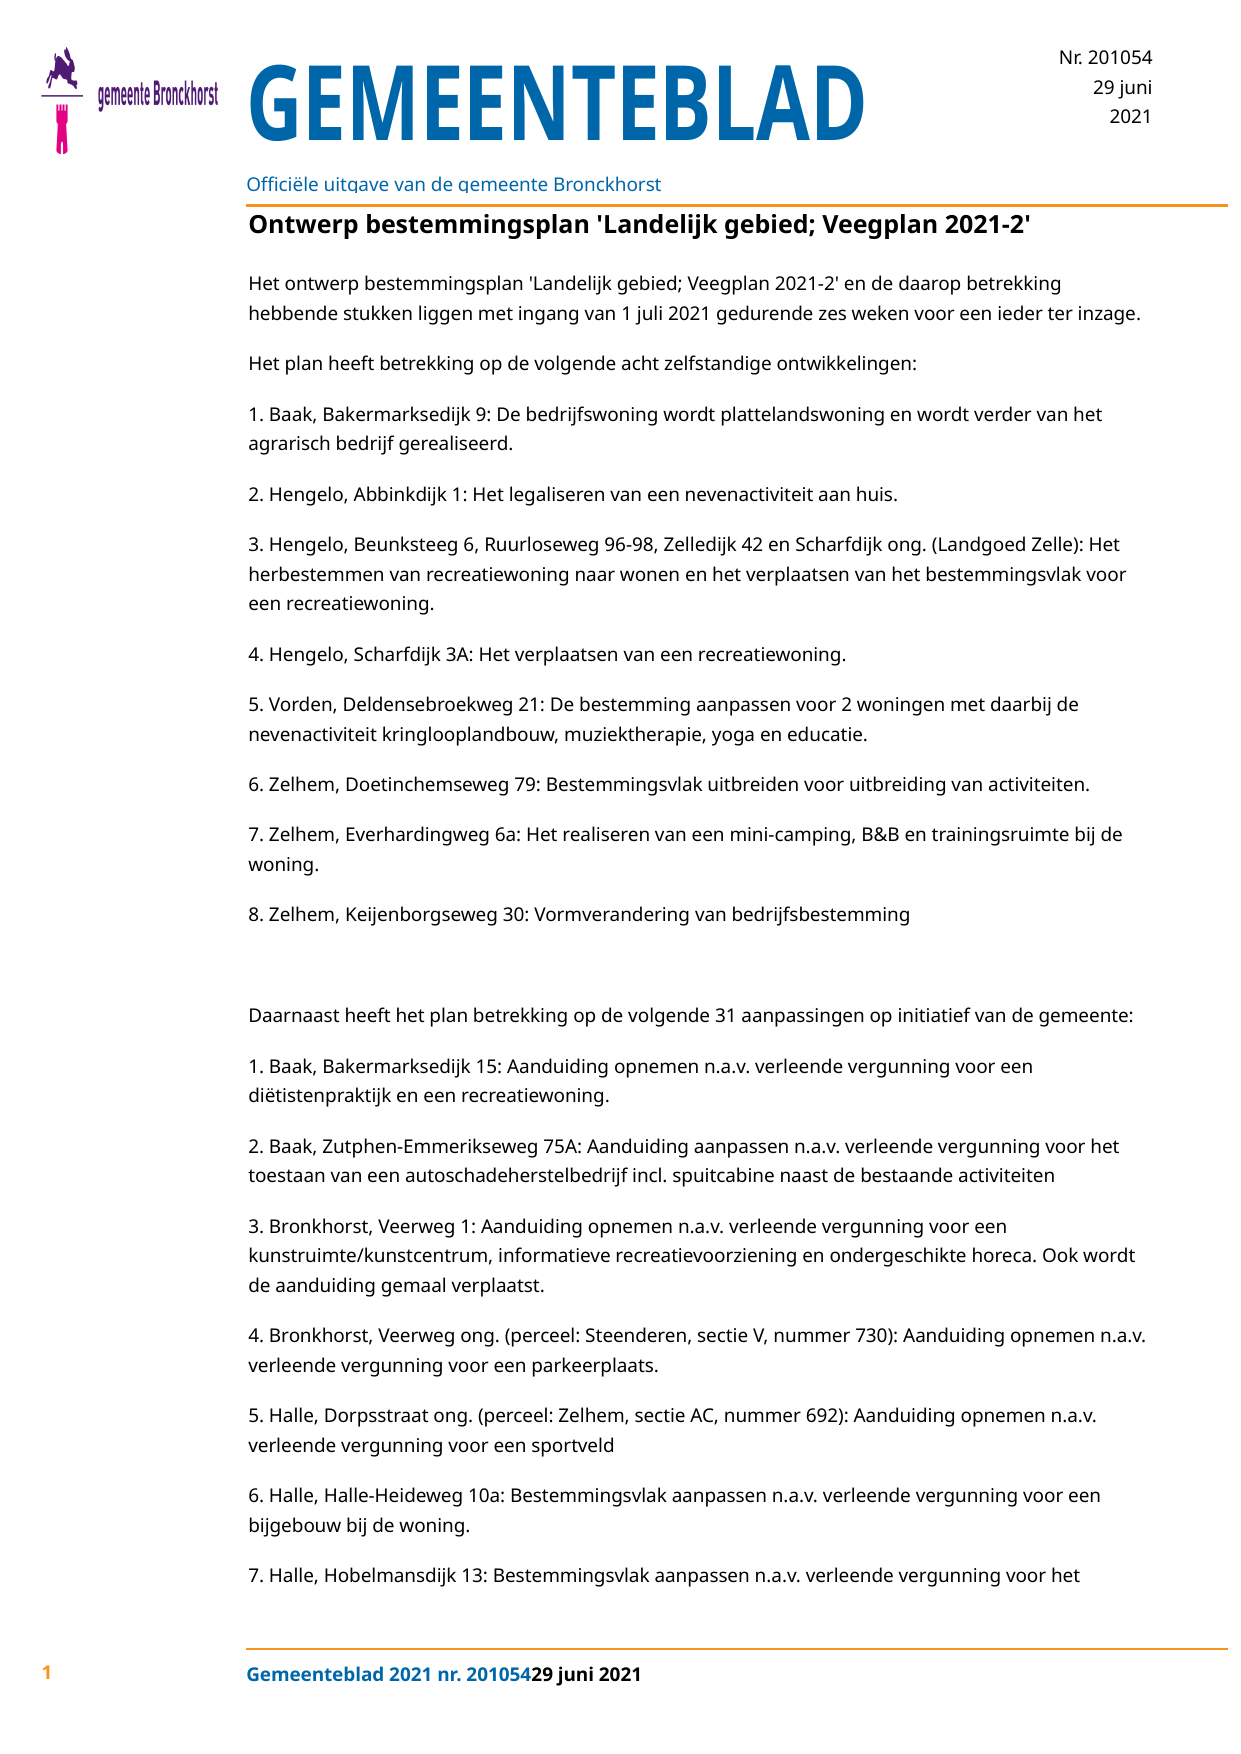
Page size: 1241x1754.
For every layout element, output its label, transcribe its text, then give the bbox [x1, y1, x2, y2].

text Het plan heeft betrekking op de volgende acht zelfstandige ontwikkelingen: [248, 350, 1152, 376]
text 3. Hengelo, Beunksteeg 6, Ruurloseweg 96-98, Zelledijk 42 en Scharfdijk ong. (Landgoed Zelle): Het herbestemmen van recreatiewoning naar wonen en het verplaatsen van het bestemmingsvlak voor een recreatiewoning. [248, 531, 1152, 616]
text 2. Hengelo, Abbinkdijk 1: Het legaliseren van een nevenactiviteit aan huis. [248, 481, 1152, 506]
text 3. Bronkhorst, Veerweg 1: Aanduiding opnemen n.a.v. verleende vergunning voor een kunstruimte/kunstcentrum, informatieve recreatievoorziening en ondergeschikte horeca. Ook wordt de aanduiding gemaal verplaatst. [248, 1213, 1152, 1298]
text Daarnaast heeft het plan betrekking op de volgende 31 aanpassingen op initiatief van de gemeente: [248, 1002, 1152, 1028]
text 6. Zelhem, Doetinchemseweg 79: Bestemmingsvlak uitbreiden voor uitbreiding van activiteiten. [248, 771, 1152, 797]
picture [41, 47, 231, 172]
text 4. Bronkhorst, Veerweg ong. (perceel: Steenderen, sectie V, nummer 730): Aanduiding opnemen n.a.v. verleende vergunning voor een parkeerplaats. [248, 1322, 1152, 1378]
text 1. Baak, Bakermarksedijk 15: Aanduiding opnemen n.a.v. verleende vergunning voor een diëtistenpraktijk en een recreatiewoning. [248, 1053, 1152, 1108]
text 7. Halle, Hobelmansdijk 13: Bestemmingsvlak aanpassen n.a.v. verleende vergunning voor het [248, 1562, 1152, 1588]
text Het ontwerp bestemmingsplan 'Landelijk gebied; Veegplan 2021-2' en de daarop betrekking hebbende stukken liggen met ingang van 1 juli 2021 gedurende zes weken voor een ieder ter inzage. [248, 270, 1152, 326]
text 4. Hengelo, Scharfdijk 3A: Het verplaatsen van een recreatiewoning. [248, 641, 1152, 666]
text 8. Zelhem, Keijenborgseweg 30: Vormverandering van bedrijfsbestemming [248, 902, 1152, 927]
text 2. Baak, Zutphen-Emmerikseweg 75A: Aanduiding aanpassen n.a.v. verleende vergunning voor het toestaan van een autoschadeherstelbedrijf incl. spuitcabine naast de bestaande activiteiten [248, 1133, 1152, 1188]
text 7. Zelhem, Everhardingweg 6a: Het realiseren van een mini-camping, B&B en trainingsruimte bij de woning. [248, 822, 1152, 877]
text 1. Baak, Bakermarksedijk 9: De bedrijfswoning wordt plattelandswoning en wordt verder van het agrarisch bedrijf gerealiseerd. [248, 401, 1152, 456]
text 5. Halle, Dorpsstraat ong. (perceel: Zelhem, sectie AC, nummer 692): Aanduiding opnemen n.a.v. verleende vergunning voor een sportveld [248, 1402, 1152, 1458]
text 6. Halle, Halle-Heideweg 10a: Bestemmingsvlak aanpassen n.a.v. verleende vergunning voor een bijgebouw bij de woning. [248, 1482, 1152, 1538]
text Ontwerp bestemmingsplan 'Landelijk gebied; Veegplan 2021-2' [248, 207, 1152, 241]
text 5. Vorden, Deldensebroekweg 21: De bestemming aanpassen voor 2 woningen met daarbij de nevenactiviteit kringlooplandbouw, muziektherapie, yoga en educatie. [248, 691, 1152, 746]
